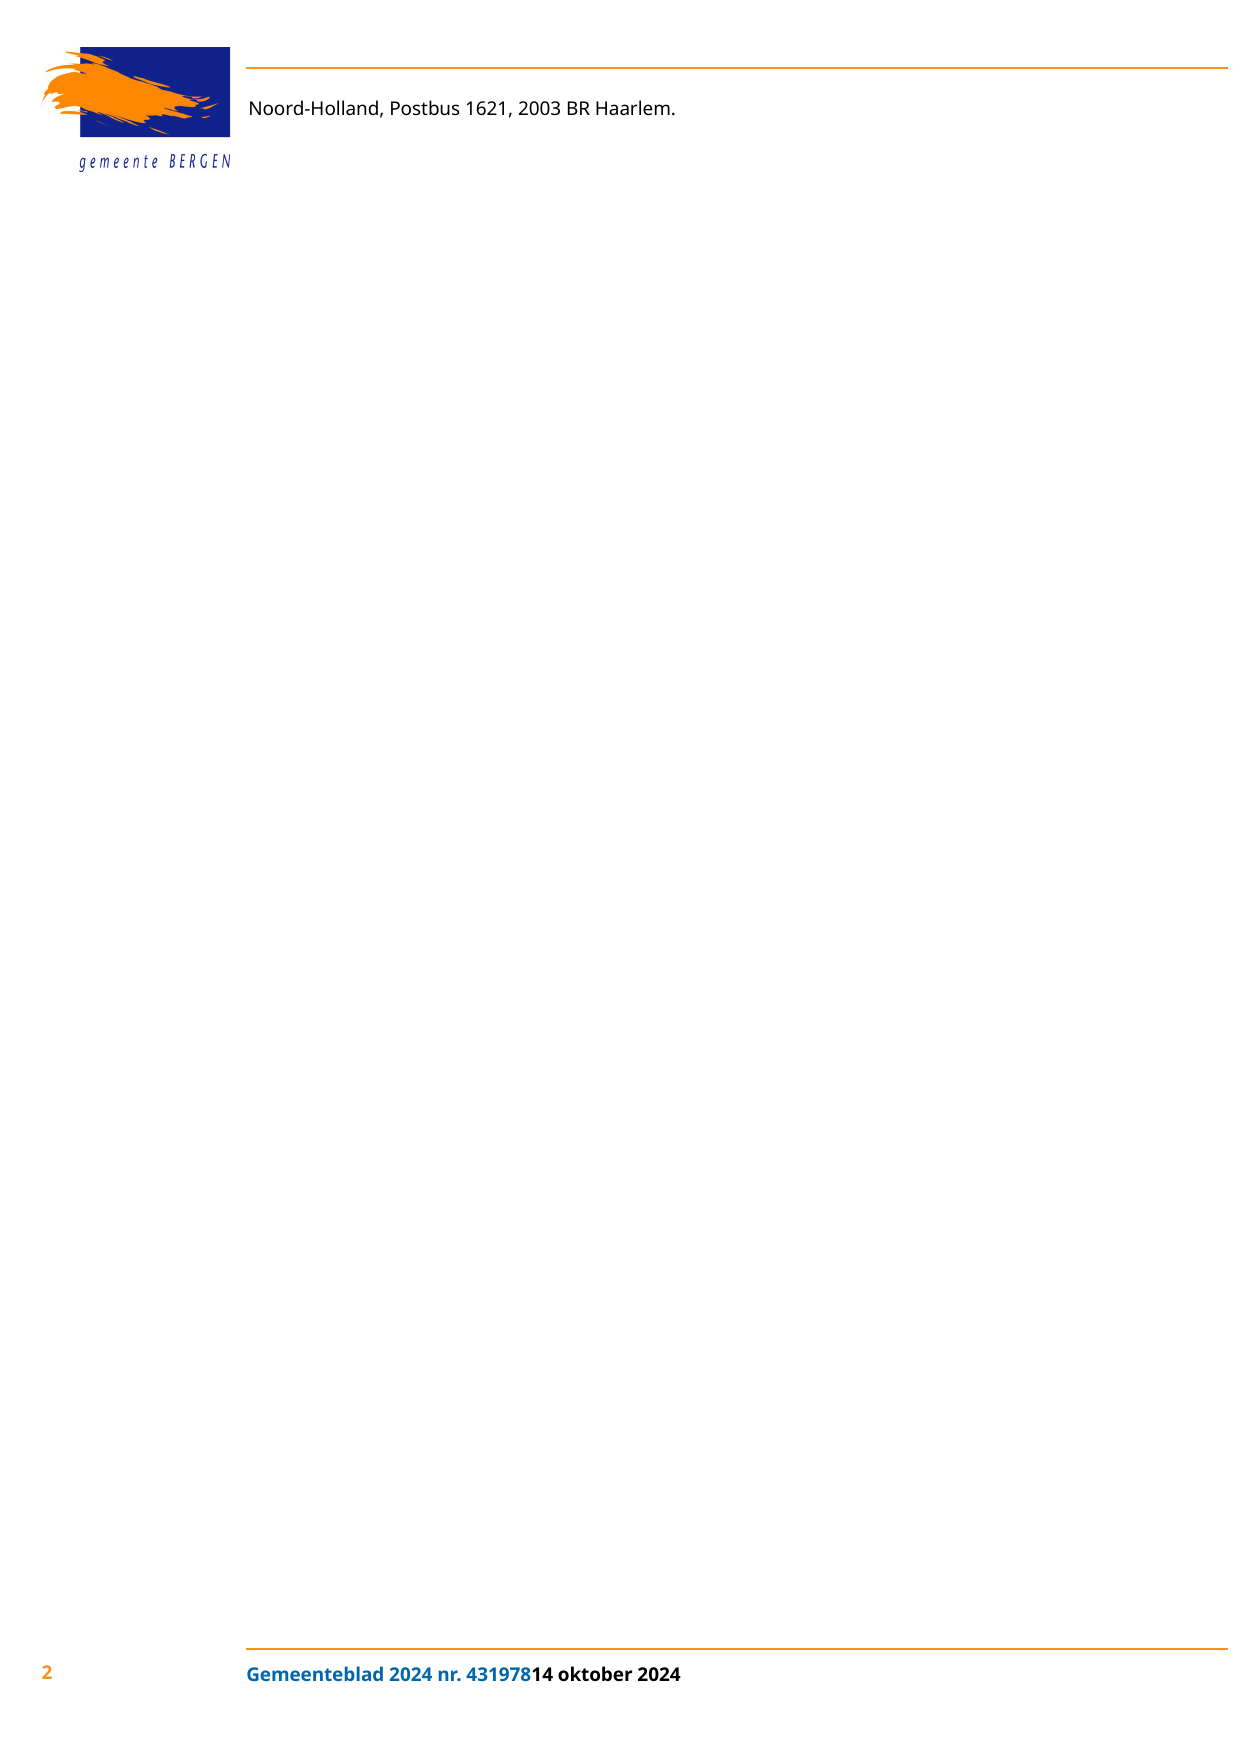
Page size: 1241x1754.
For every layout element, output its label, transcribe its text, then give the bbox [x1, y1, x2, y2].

text Noord-Holland, Postbus 1621, 2003 BR Haarlem. [248, 95, 1152, 121]
picture [41, 47, 231, 172]
